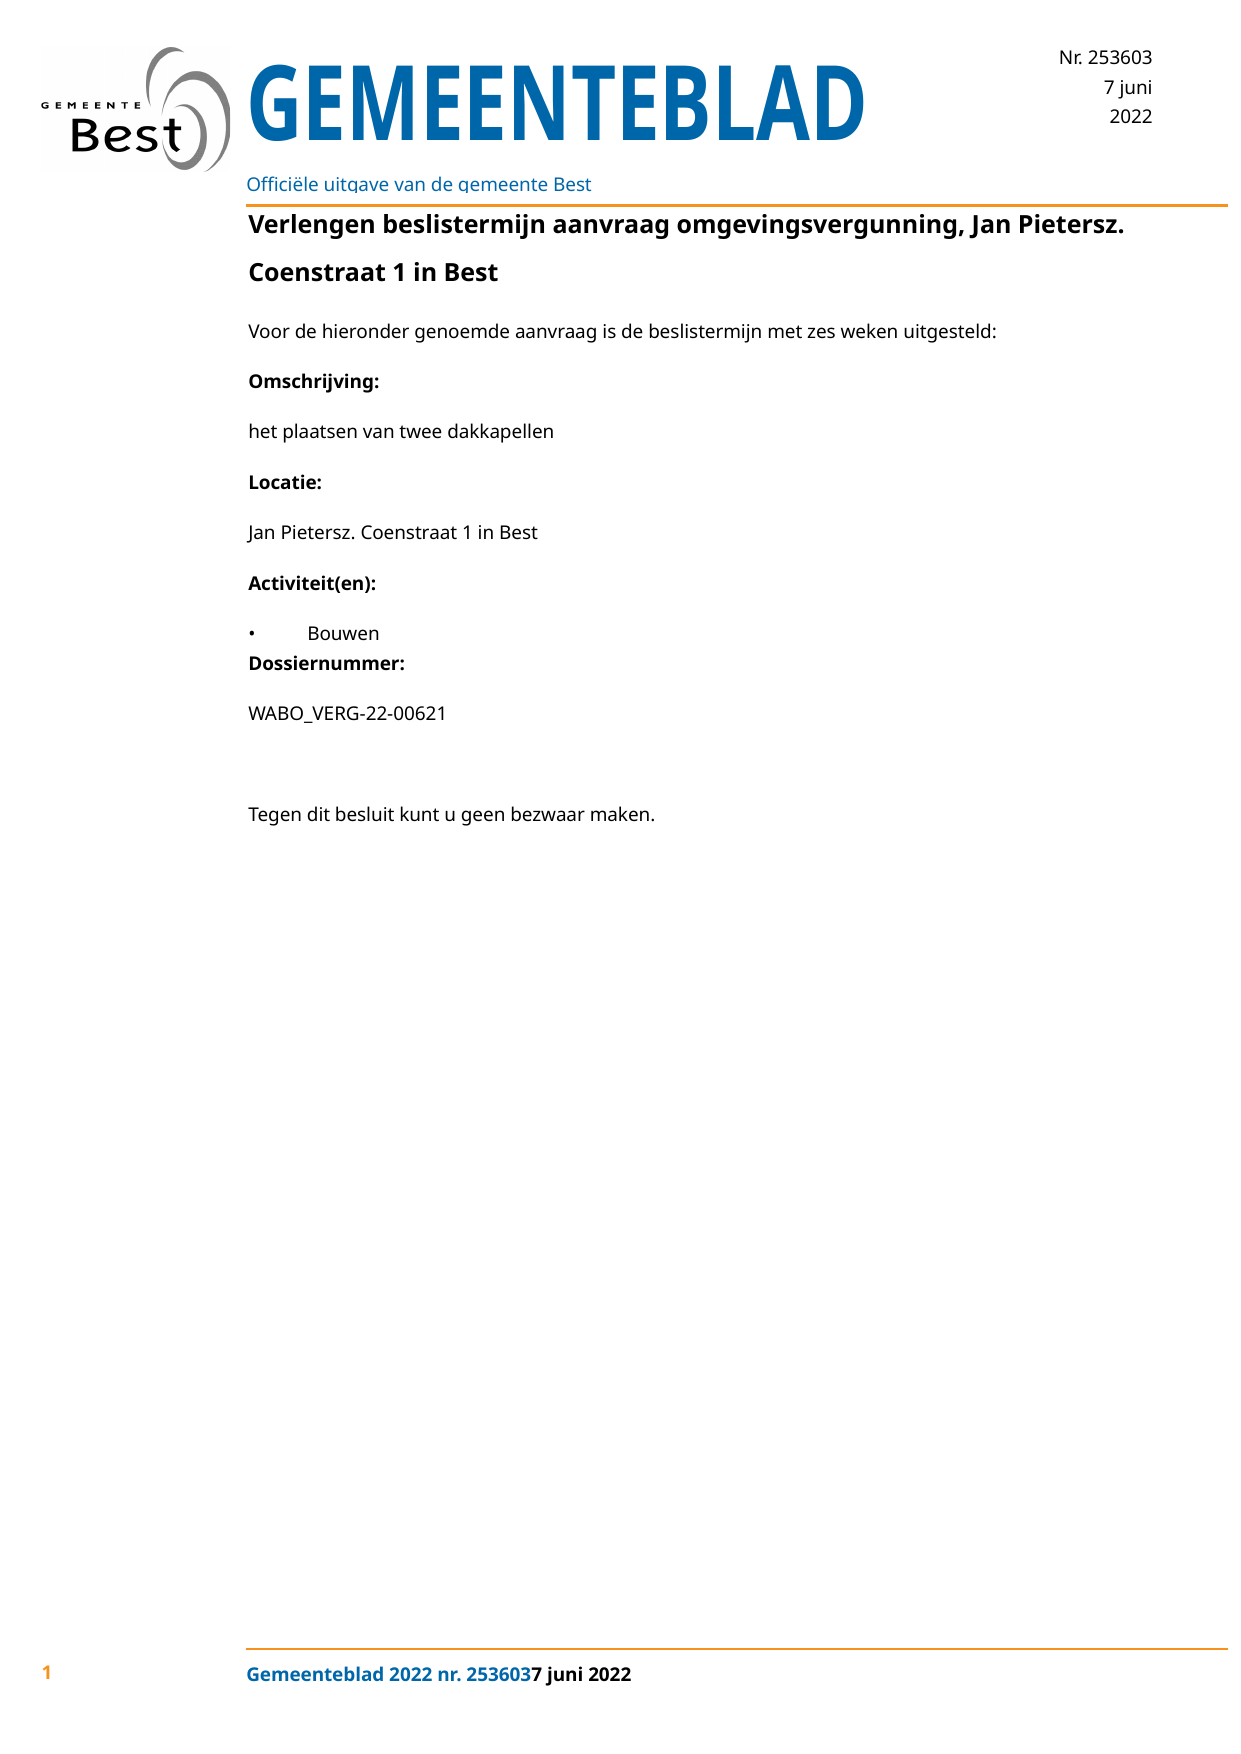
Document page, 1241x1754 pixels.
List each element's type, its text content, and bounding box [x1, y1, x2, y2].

text Verlengen beslistermijn aanvraag omgevingsvergunning, Jan Pietersz. Coenstraat 1 in Best [248, 207, 1152, 288]
text Voor de hieronder genoemde aanvraag is de beslistermijn met zes weken uitgesteld: [248, 318, 1152, 344]
list Bouwen [248, 620, 1152, 646]
text Jan Pietersz. Coenstraat 1 in Best [248, 519, 1152, 545]
text Locatie: [248, 469, 1152, 495]
text WABO_VERG-22-00621 [248, 700, 1152, 726]
picture [41, 47, 231, 172]
text Omschrijving: [248, 368, 1152, 394]
text het plaatsen van twee dakkapellen [248, 419, 1152, 444]
text Dossiernummer: [248, 650, 1152, 676]
text Tegen dit besluit kunt u geen bezwaar maken. [248, 801, 1152, 827]
text Activiteit(en): [248, 570, 1152, 596]
